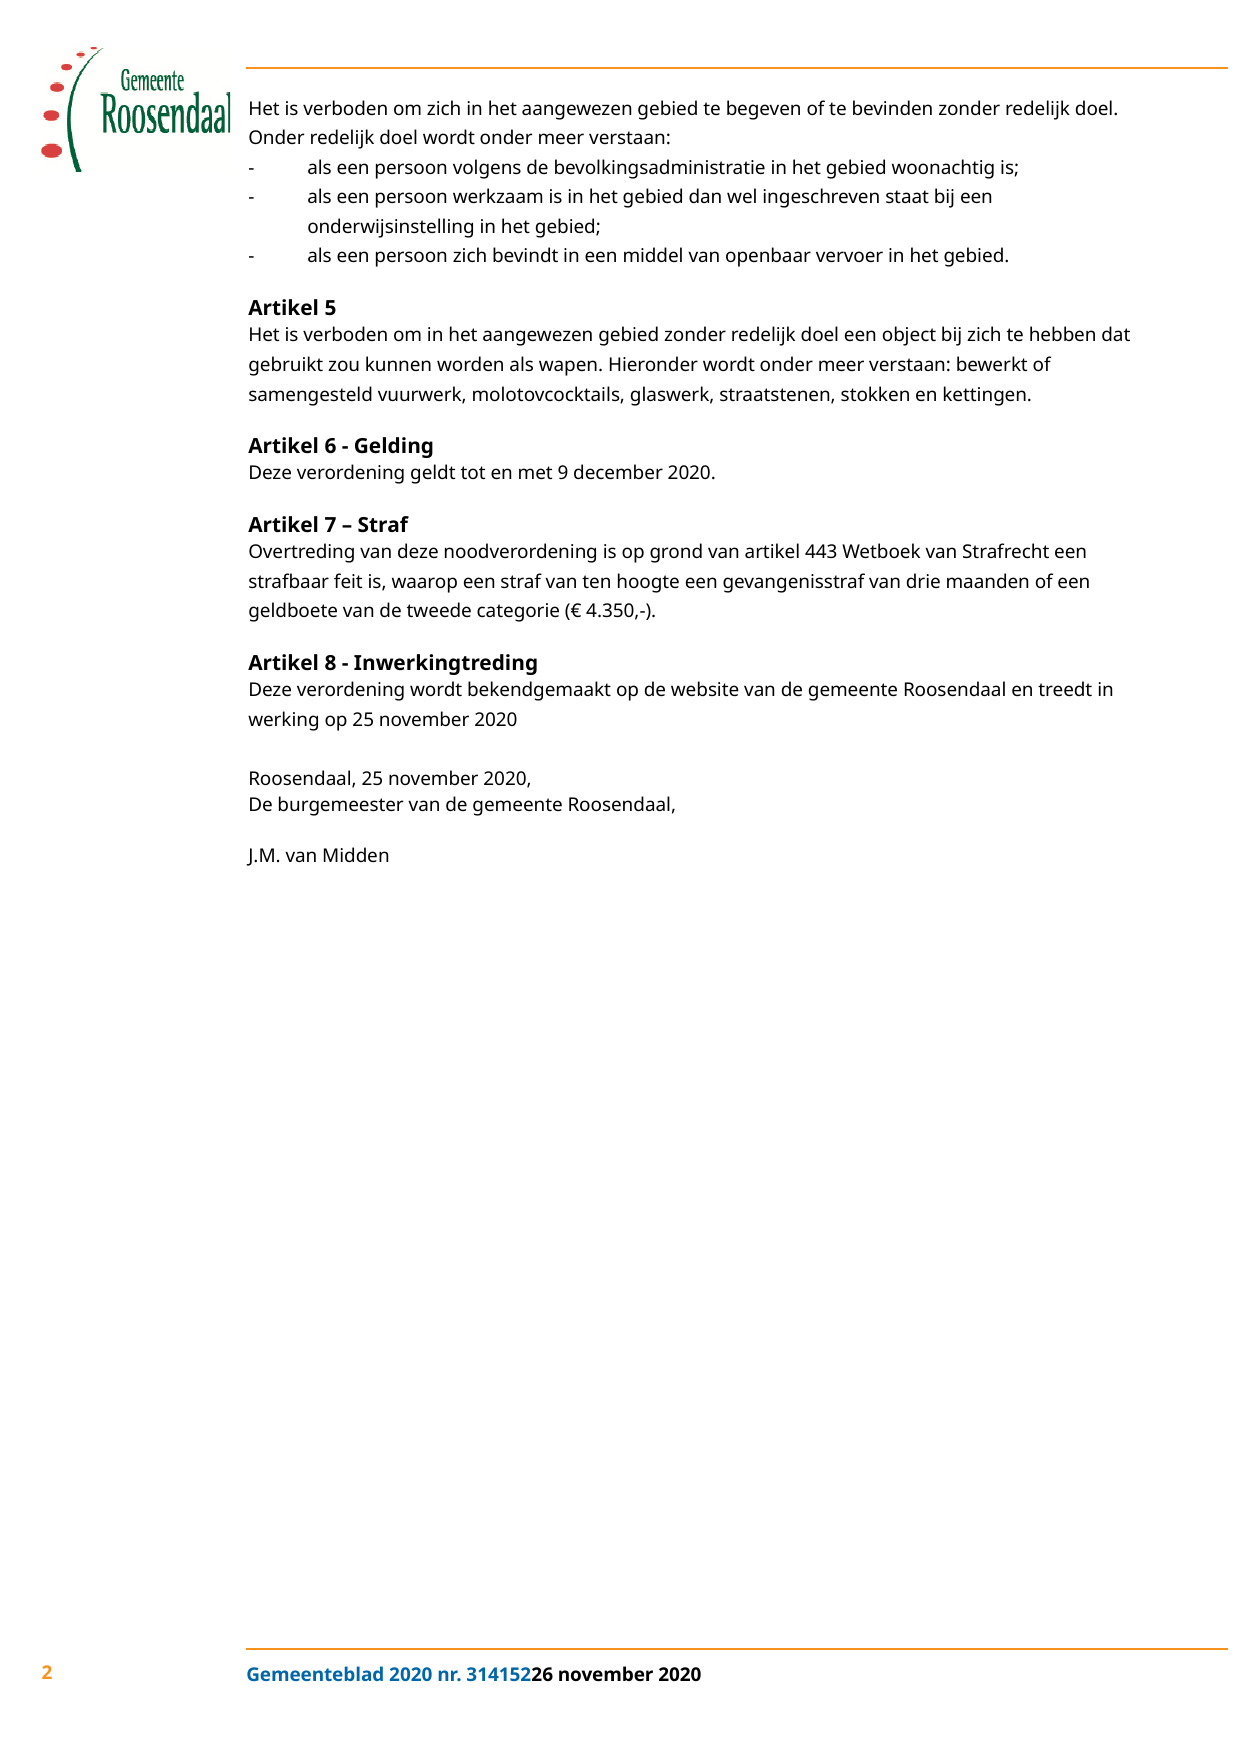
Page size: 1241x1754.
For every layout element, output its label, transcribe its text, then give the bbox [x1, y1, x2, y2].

list als een persoon werkzaam is in het gebied dan wel ingeschreven staat bij een onderwijsinstelling in het gebied; [248, 183, 1152, 239]
text Artikel 6 - Gelding [248, 431, 1152, 459]
text Deze verordening wordt bekendgemaakt op de website van de gemeente Roosendaal en treedt in werking op 25 november 2020 [248, 676, 1152, 732]
text De burgemeester van de gemeente Roosendaal, [248, 791, 1152, 817]
text Artikel 7 – Straf [248, 510, 1152, 538]
list als een persoon zich bevindt in een middel van openbaar vervoer in het gebied. [248, 243, 1152, 268]
picture [41, 47, 231, 172]
text J.M. van Midden [248, 842, 1152, 868]
text Het is verboden om zich in het aangewezen gebied te begeven of te bevinden zonder redelijk doel. Onder redelijk doel wordt onder meer verstaan: [248, 95, 1152, 150]
list als een persoon volgens de bevolkingsadministratie in het gebied woonachtig is; [248, 154, 1152, 180]
text Roosendaal, 25 november 2020, [248, 765, 1152, 791]
text Het is verboden om in het aangewezen gebied zonder redelijk doel een object bij zich te hebben dat gebruikt zou kunnen worden als wapen. Hieronder wordt onder meer verstaan: bewerkt of samengesteld vuurwerk, molotovcocktails, glaswerk, straatstenen, stokken en kettingen. [248, 322, 1152, 406]
text Deze verordening geldt tot en met 9 december 2020. [248, 459, 1152, 485]
text Overtreding van deze noodverordening is op grond van artikel 443 Wetboek van Strafrecht een strafbaar feit is, waarop een straf van ten hoogte een gevangenisstraf van drie maanden of een geldboete van de tweede categorie (€ 4.350,-). [248, 538, 1152, 623]
text Artikel 8 - Inwerkingtreding [248, 648, 1152, 676]
text Artikel 5 [248, 293, 1152, 322]
